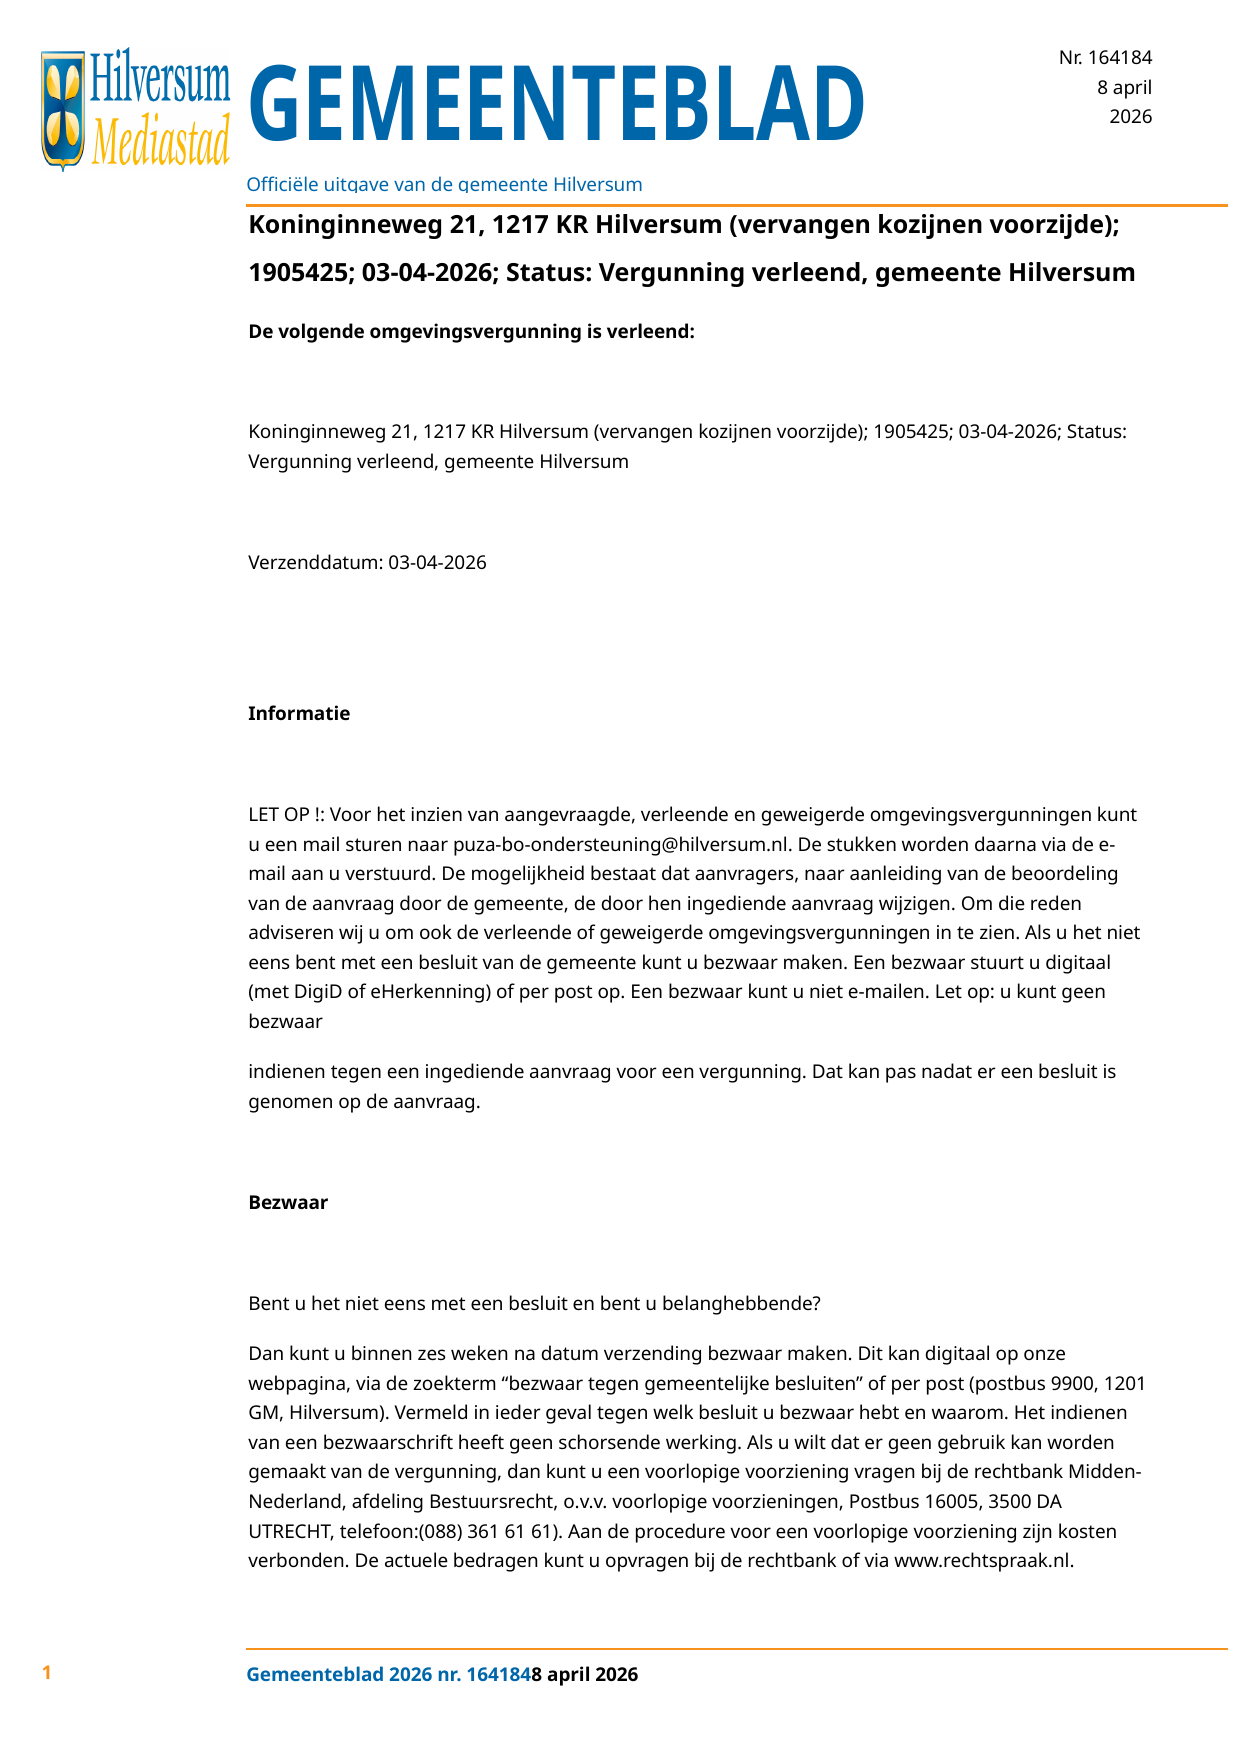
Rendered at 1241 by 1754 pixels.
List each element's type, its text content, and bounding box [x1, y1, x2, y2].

text Verzenddatum: 03-04-2026 [248, 549, 1152, 575]
picture [41, 47, 231, 172]
text Koninginneweg 21, 1217 KR Hilversum (vervangen kozijnen voorzijde); 1905425; 03-04-2026; Status: Vergunning verleend, gemeente Hilversum [248, 419, 1152, 474]
text Bent u het niet eens met een besluit en bent u belanghebbende? [248, 1290, 1152, 1316]
text Informatie [248, 700, 1152, 726]
text indienen tegen een ingediende aanvraag voor een vergunning. Dat kan pas nadat er een besluit is genomen op de aanvraag. [248, 1059, 1152, 1114]
text Bezwaar [248, 1189, 1152, 1215]
text LET OP !: Voor het inzien van aangevraagde, verleende en geweigerde omgevingsvergunningen kunt u een mail sturen naar puza-bo-ondersteuning@hilversum.nl. De stukken worden daarna via de e-mail aan u verstuurd. De mogelijkheid bestaat dat aanvragers, naar aanleiding van de beoordeling van de aanvraag door de gemeente, de door hen ingediende aanvraag wijzigen. Om die reden adviseren wij u om ook de verleende of geweigerde omgevingsvergunningen in te zien. Als u het niet eens bent met een besluit van de gemeente kunt u bezwaar maken. Een bezwaar stuurt u digitaal (met DigiD of eHerkenning) of per post op. Een bezwaar kunt u niet e-mailen. Let op: u kunt geen bezwaar [248, 801, 1152, 1034]
text De volgende omgevingsvergunning is verleend: [248, 318, 1152, 344]
text Dan kunt u binnen zes weken na datum verzending bezwaar maken. Dit kan digitaal op onze webpagina, via de zoekterm “bezwaar tegen gemeentelijke besluiten” of per post (postbus 9900, 1201 GM, Hilversum). Vermeld in ieder geval tegen welk besluit u bezwaar hebt en waarom. Het indienen van een bezwaarschrift heeft geen schorsende werking. Als u wilt dat er geen gebruik kan worden gemaakt van de vergunning, dan kunt u een voorlopige voorziening vragen bij de rechtbank Midden-Nederland, afdeling Bestuursrecht, o.v.v. voorlopige voorzieningen, Postbus 16005, 3500 DA UTRECHT, telefoon:(088) 361 61 61). Aan de procedure voor een voorlopige voorziening zijn kosten verbonden. De actuele bedragen kunt u opvragen bij de rechtbank of via www.rechtspraak.nl. [248, 1340, 1152, 1573]
text Koninginneweg 21, 1217 KR Hilversum (vervangen kozijnen voorzijde); 1905425; 03-04-2026; Status: Vergunning verleend, gemeente Hilversum [248, 207, 1152, 288]
